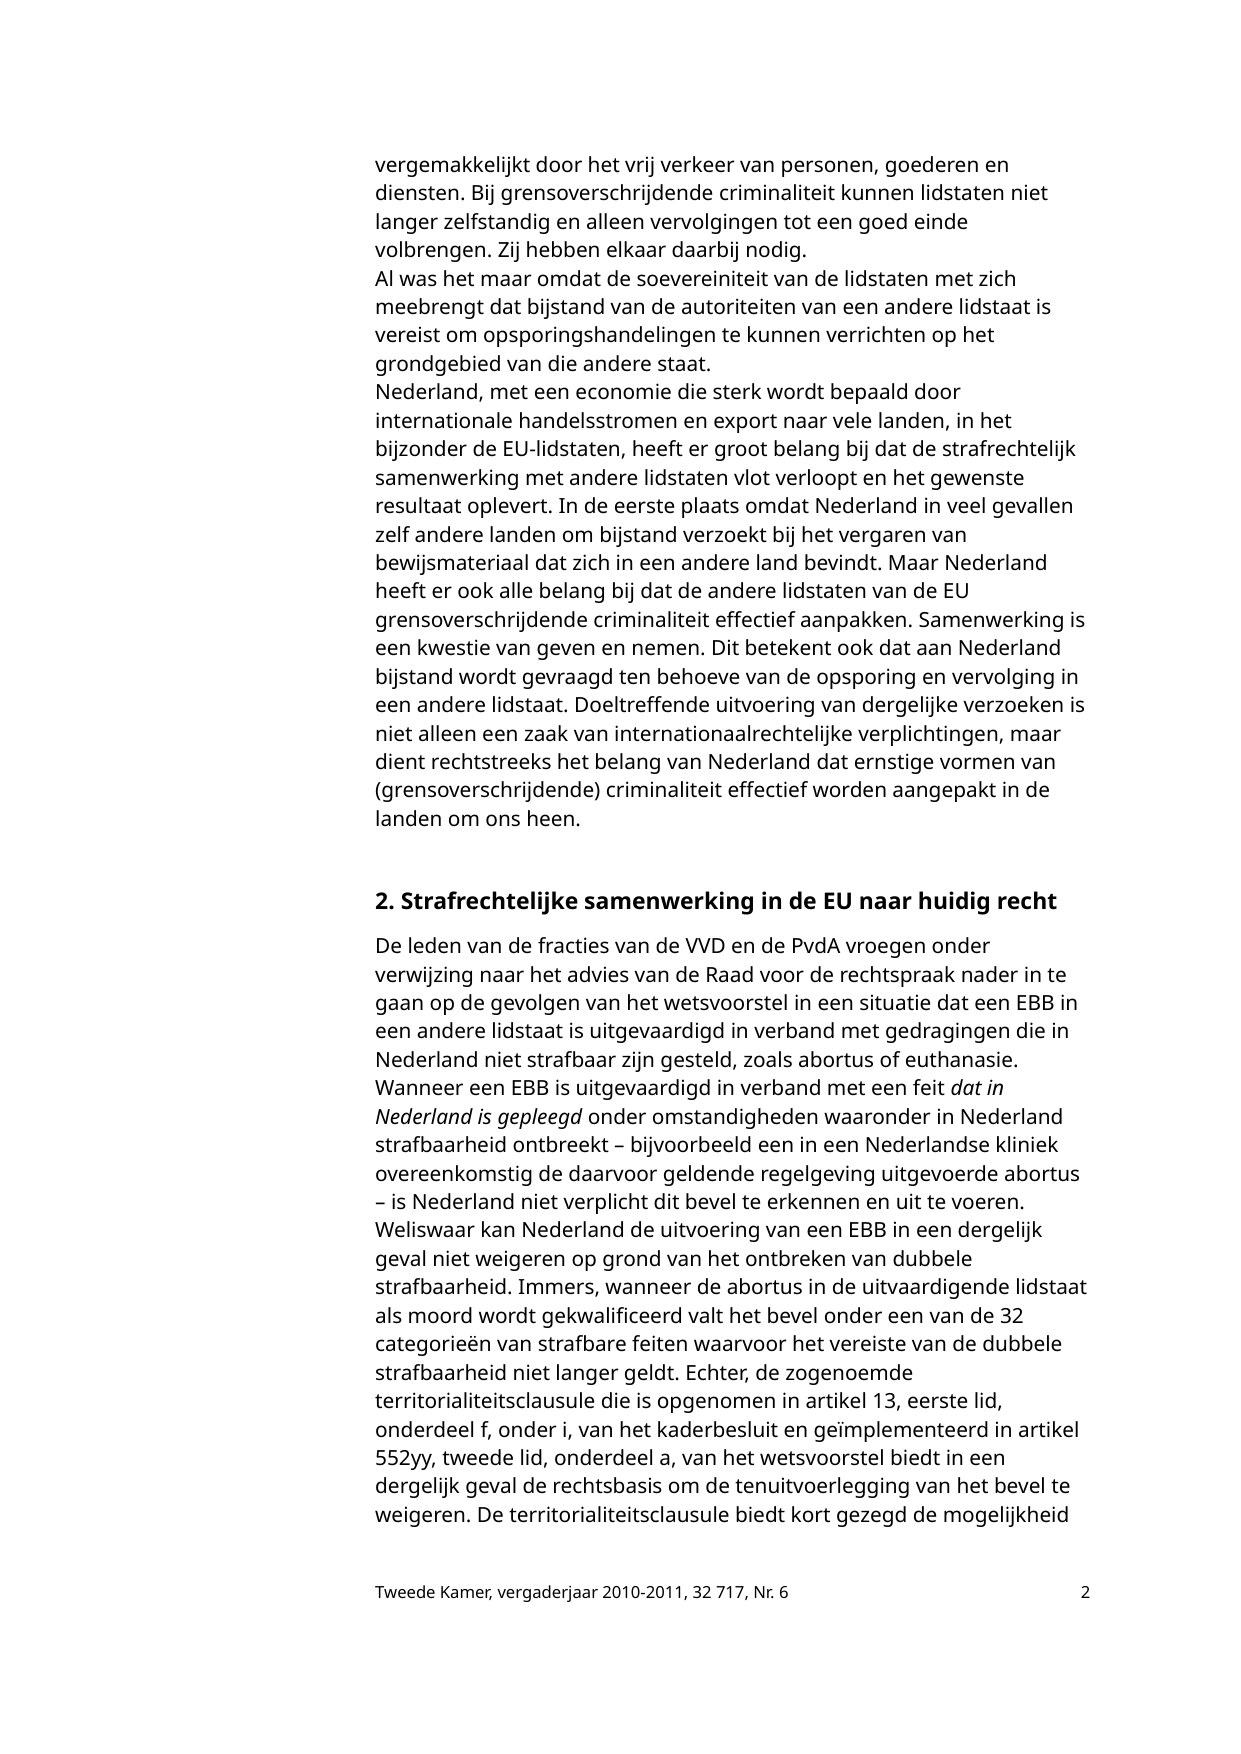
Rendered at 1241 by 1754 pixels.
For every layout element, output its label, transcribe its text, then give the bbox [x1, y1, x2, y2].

text Nederland, met een economie die sterk wordt bepaald door internationale handelsstromen en export naar vele landen, in het bijzonder de EU-lidstaten, heeft er groot belang bij dat de strafrechtelijk samenwerking met andere lidstaten vlot verloopt en het gewenste resultaat oplevert. In de eerste plaats omdat Nederland in veel gevallen zelf andere landen om bijstand verzoekt bij het vergaren van bewijsmateriaal dat zich in een andere land bevindt. Maar Nederland heeft er ook alle belang bij dat de andere lidstaten van de EU grensoverschrijdende criminaliteit effectief aanpakken. Samenwerking is een kwestie van geven en nemen. Dit betekent ook dat aan Nederland bijstand wordt gevraagd ten behoeve van de opsporing en vervolging in een andere lidstaat. Doeltreffende uitvoering van dergelijke verzoeken is niet alleen een zaak van internationaalrechtelijke verplichtingen, maar dient rechtstreeks het belang van Nederland dat ernstige vormen van (grensoverschrijdende) criminaliteit effectief worden aangepakt in de landen om ons heen. [375, 377, 1090, 832]
subtitle 2. Strafrechtelijke samenwerking in de EU naar huidig recht [375, 885, 1090, 916]
text Wanneer een EBB is uitgevaardigd in verband met een feit dat in Nederland is gepleegd onder omstandigheden waaronder in Nederland strafbaarheid ontbreekt – bijvoorbeeld een in een Nederlandse kliniek overeenkomstig de daarvoor geldende regelgeving uitgevoerde abortus – is Nederland niet verplicht dit bevel te erkennen en uit te voeren. Weliswaar kan Nederland de uitvoering van een EBB in een dergelijk geval niet weigeren op grond van het ontbreken van dubbele strafbaarheid. Immers, wanneer de abortus in de uitvaardigende lidstaat als moord wordt gekwalificeerd valt het bevel onder een van de 32 categorieën van strafbare feiten waarvoor het vereiste van de dubbele strafbaarheid niet langer geldt. Echter, de zogenoemde territorialiteitsclausule die is opgenomen in artikel 13, eerste lid, onderdeel f, onder i, van het kaderbesluit en geïmplementeerd in artikel 552yy, tweede lid, onderdeel a, van het wetsvoorstel biedt in een dergelijk geval de rechtsbasis om de tenuitvoerlegging van het bevel te weigeren. De territorialiteitsclausule biedt kort gezegd de mogelijkheid [375, 1073, 1090, 1528]
text De leden van de fracties van de VVD en de PvdA vroegen onder verwijzing naar het advies van de Raad voor de rechtspraak nader in te gaan op de gevolgen van het wetsvoorstel in een situatie dat een EBB in een andere lidstaat is uitgevaardigd in verband met gedragingen die in Nederland niet strafbaar zijn gesteld, zoals abortus of euthanasie. [375, 931, 1090, 1073]
text vergemakkelijkt door het vrij verkeer van personen, goederen en diensten. Bij grensoverschrijdende criminaliteit kunnen lidstaten niet langer zelfstandig en alleen vervolgingen tot een goed einde volbrengen. Zij hebben elkaar daarbij nodig. [375, 150, 1090, 264]
text Al was het maar omdat de soevereiniteit van de lidstaten met zich meebrengt dat bijstand van de autoriteiten van een andere lidstaat is vereist om opsporingshandelingen te kunnen verrichten op het grondgebied van die andere staat. [375, 264, 1090, 377]
